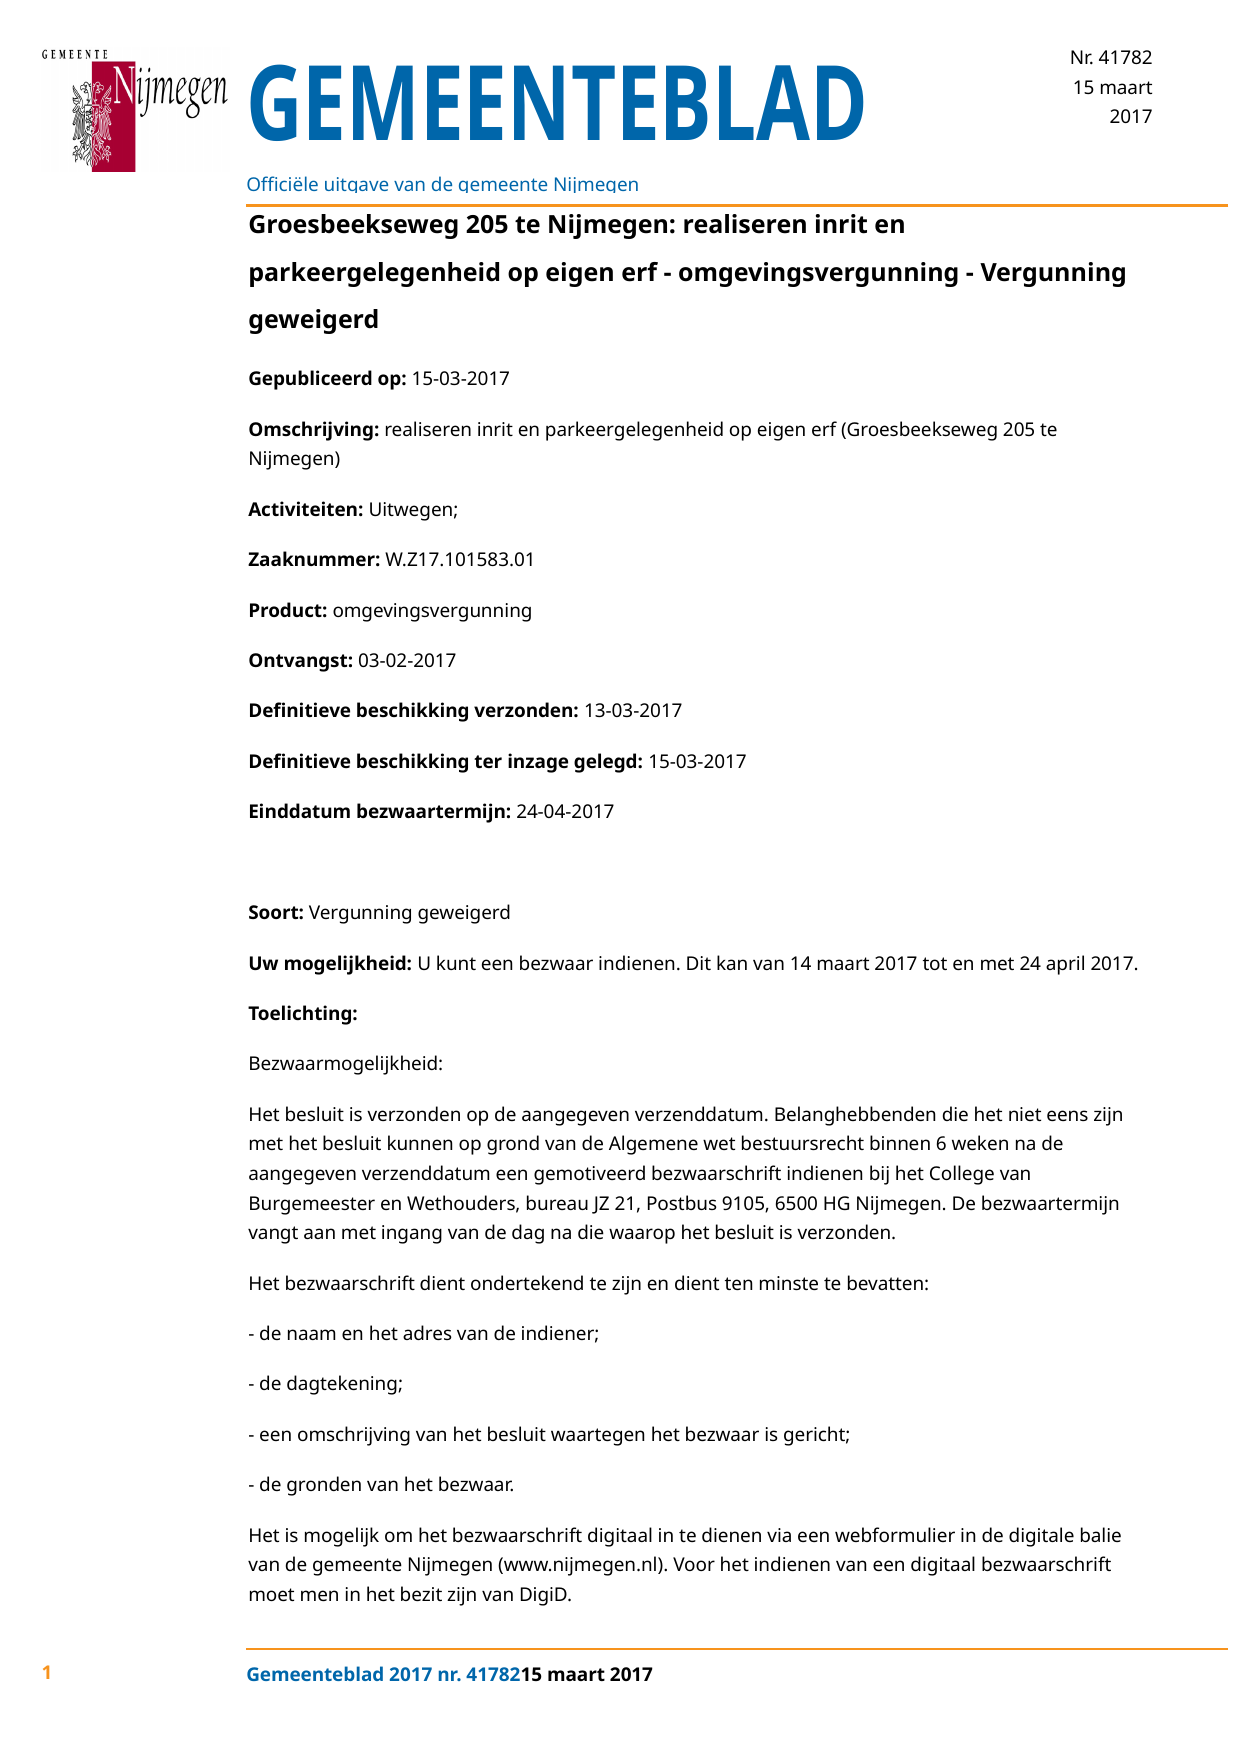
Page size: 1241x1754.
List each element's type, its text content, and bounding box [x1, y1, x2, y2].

text Einddatum bezwaartermijn: 24-04-2017 [248, 798, 1152, 824]
picture [41, 47, 231, 172]
text - de naam en het adres van de indiener; [248, 1320, 1152, 1346]
text Zaaknummer: W.Z17.101583.01 [248, 546, 1152, 572]
text - een omschrijving van het besluit waartegen het bezwaar is gericht; [248, 1421, 1152, 1447]
text - de dagtekening; [248, 1371, 1152, 1396]
text Het besluit is verzonden op de aangegeven verzenddatum. Belanghebbenden die het niet eens zijn met het besluit kunnen op grond van de Algemene wet bestuursrecht binnen 6 weken na de aangegeven verzenddatum een gemotiveerd bezwaarschrift indienen bij het College van Burgemeester en Wethouders, bureau JZ 21, Postbus 9105, 6500 HG Nijmegen. De bezwaartermijn vangt aan met ingang van de dag na die waarop het besluit is verzonden. [248, 1101, 1152, 1245]
text Product: omgevingsvergunning [248, 597, 1152, 622]
text Definitieve beschikking verzonden: 13-03-2017 [248, 698, 1152, 723]
text Het is mogelijk om het bezwaarschrift digitaal in te dienen via een webformulier in de digitale balie van de gemeente Nijmegen (www.nijmegen.nl). Voor het indienen van een digitaal bezwaarschrift moet men in het bezit zijn van DigiD. [248, 1522, 1152, 1607]
text Uw mogelijkheid: U kunt een bezwaar indienen. Dit kan van 14 maart 2017 tot en met 24 april 2017. [248, 950, 1152, 975]
text Omschrijving: realiseren inrit en parkeergelegenheid op eigen erf (Groesbeekseweg 205 te Nijmegen) [248, 416, 1152, 471]
text - de gronden van het bezwaar. [248, 1471, 1152, 1497]
text Groesbeekseweg 205 te Nijmegen: realiseren inrit en parkeergelegenheid op eigen erf - omgevingsvergunning - Vergunning geweigerd [248, 207, 1152, 336]
text Het bezwaarschrift dient ondertekend te zijn en dient ten minste te bevatten: [248, 1270, 1152, 1295]
text Ontvangst: 03-02-2017 [248, 647, 1152, 673]
text Toelichting: [248, 1000, 1152, 1026]
text Bezwaarmogelijkheid: [248, 1051, 1152, 1076]
text Activiteiten: Uitwegen; [248, 496, 1152, 522]
text Gepubliceerd op: 15-03-2017 [248, 366, 1152, 391]
text Definitieve beschikking ter inzage gelegd: 15-03-2017 [248, 748, 1152, 774]
text Soort: Vergunning geweigerd [248, 899, 1152, 925]
